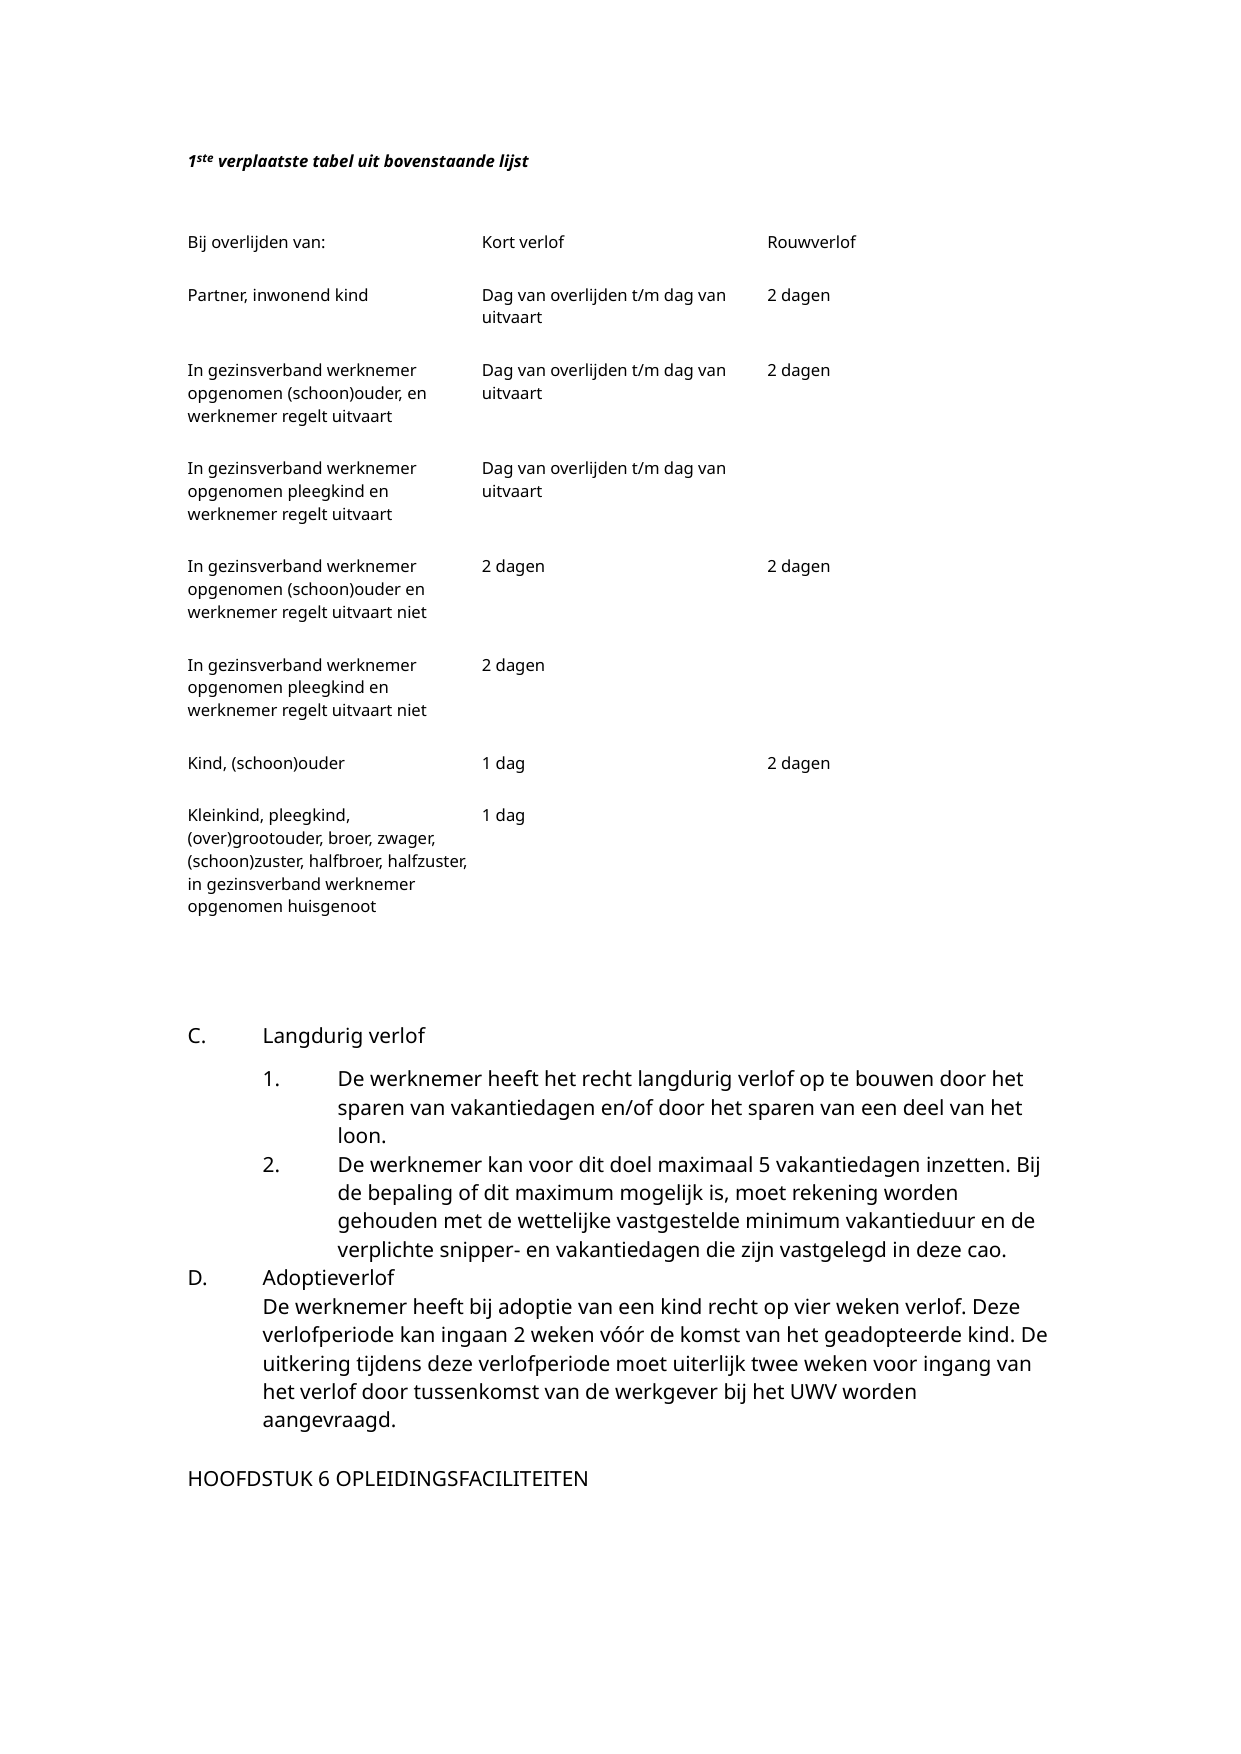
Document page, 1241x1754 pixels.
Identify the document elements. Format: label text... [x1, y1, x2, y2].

table_cell 2 dagen [767, 359, 1053, 457]
table_cell In gezinsverband werknemer opgenomen (schoon)ouder, en werknemer regelt uitvaart [188, 359, 482, 457]
table_cell [767, 457, 1053, 555]
table_cell In gezinsverband werknemer opgenomen pleegkind en werknemer regelt uitvaart niet [188, 653, 482, 751]
table_header Bij overlijden van: [188, 231, 482, 283]
list De werknemer kan voor dit doel maximaal 5 vakantiedagen inzetten. Bij de bepaling of dit maximum mogelijk is, moet rekening worden gehouden met de wettelijke vastgestelde minimum vakantieduur en de verplichte snipper- en vakantiedagen die zijn vastgelegd in deze cao. [262, 1150, 1053, 1263]
list De werknemer heeft het recht langdurig verlof op te bouwen door het sparen van vakantiedagen en/of door het sparen van een deel van het loon. [262, 1064, 1053, 1150]
table_cell 2 dagen [767, 283, 1053, 359]
table_cell 1 dag [482, 804, 767, 947]
subtitle HOOFDSTUK 6 OPLEIDINGSFACILITEITEN [187, 1464, 1053, 1492]
table_cell Kind, (schoon)ouder [188, 751, 482, 804]
table_cell Dag van overlijden t/m dag van uitvaart [482, 457, 767, 555]
table_cell In gezinsverband werknemer opgenomen (schoon)ouder en werknemer regelt uitvaart niet [188, 555, 482, 653]
list Langdurig verlof [187, 1021, 1053, 1049]
list De werknemer heeft bij adoptie van een kind recht op vier weken verlof. Deze verlofperiode kan ingaan 2 weken vóór de komst van het geadopteerde kind. De uitkering tijdens deze verlofperiode moet uiterlijk twee weken voor ingang van het verlof door tussenkomst van de werkgever bij het UWV worden aangevraagd. [187, 1292, 1053, 1434]
table_cell 2 dagen [767, 555, 1053, 653]
table_cell In gezinsverband werknemer opgenomen pleegkind en werknemer regelt uitvaart [188, 457, 482, 555]
table_cell Dag van overlijden t/m dag van uitvaart [482, 283, 767, 359]
table_cell 2 dagen [482, 555, 767, 653]
table_cell 1 dag [482, 751, 767, 804]
table_cell Partner, inwonend kind [188, 283, 482, 359]
table_cell [767, 804, 1053, 947]
text 1ste verplaatste tabel uit bovenstaande lijst [187, 150, 1053, 173]
table_cell 2 dagen [482, 653, 767, 751]
table_cell Kleinkind, pleegkind, (over)grootouder, broer, zwager, (schoon)zuster, halfbroer, halfzuster, in gezinsverband werknemer opgenomen huisgenoot [188, 804, 482, 947]
list Adoptieverlof [187, 1263, 1053, 1292]
table_cell 2 dagen [767, 751, 1053, 804]
table_header Rouwverlof [767, 231, 1053, 283]
table_header Kort verlof [482, 231, 767, 283]
table_cell [767, 653, 1053, 751]
table_cell Dag van overlijden t/m dag van uitvaart [482, 359, 767, 457]
